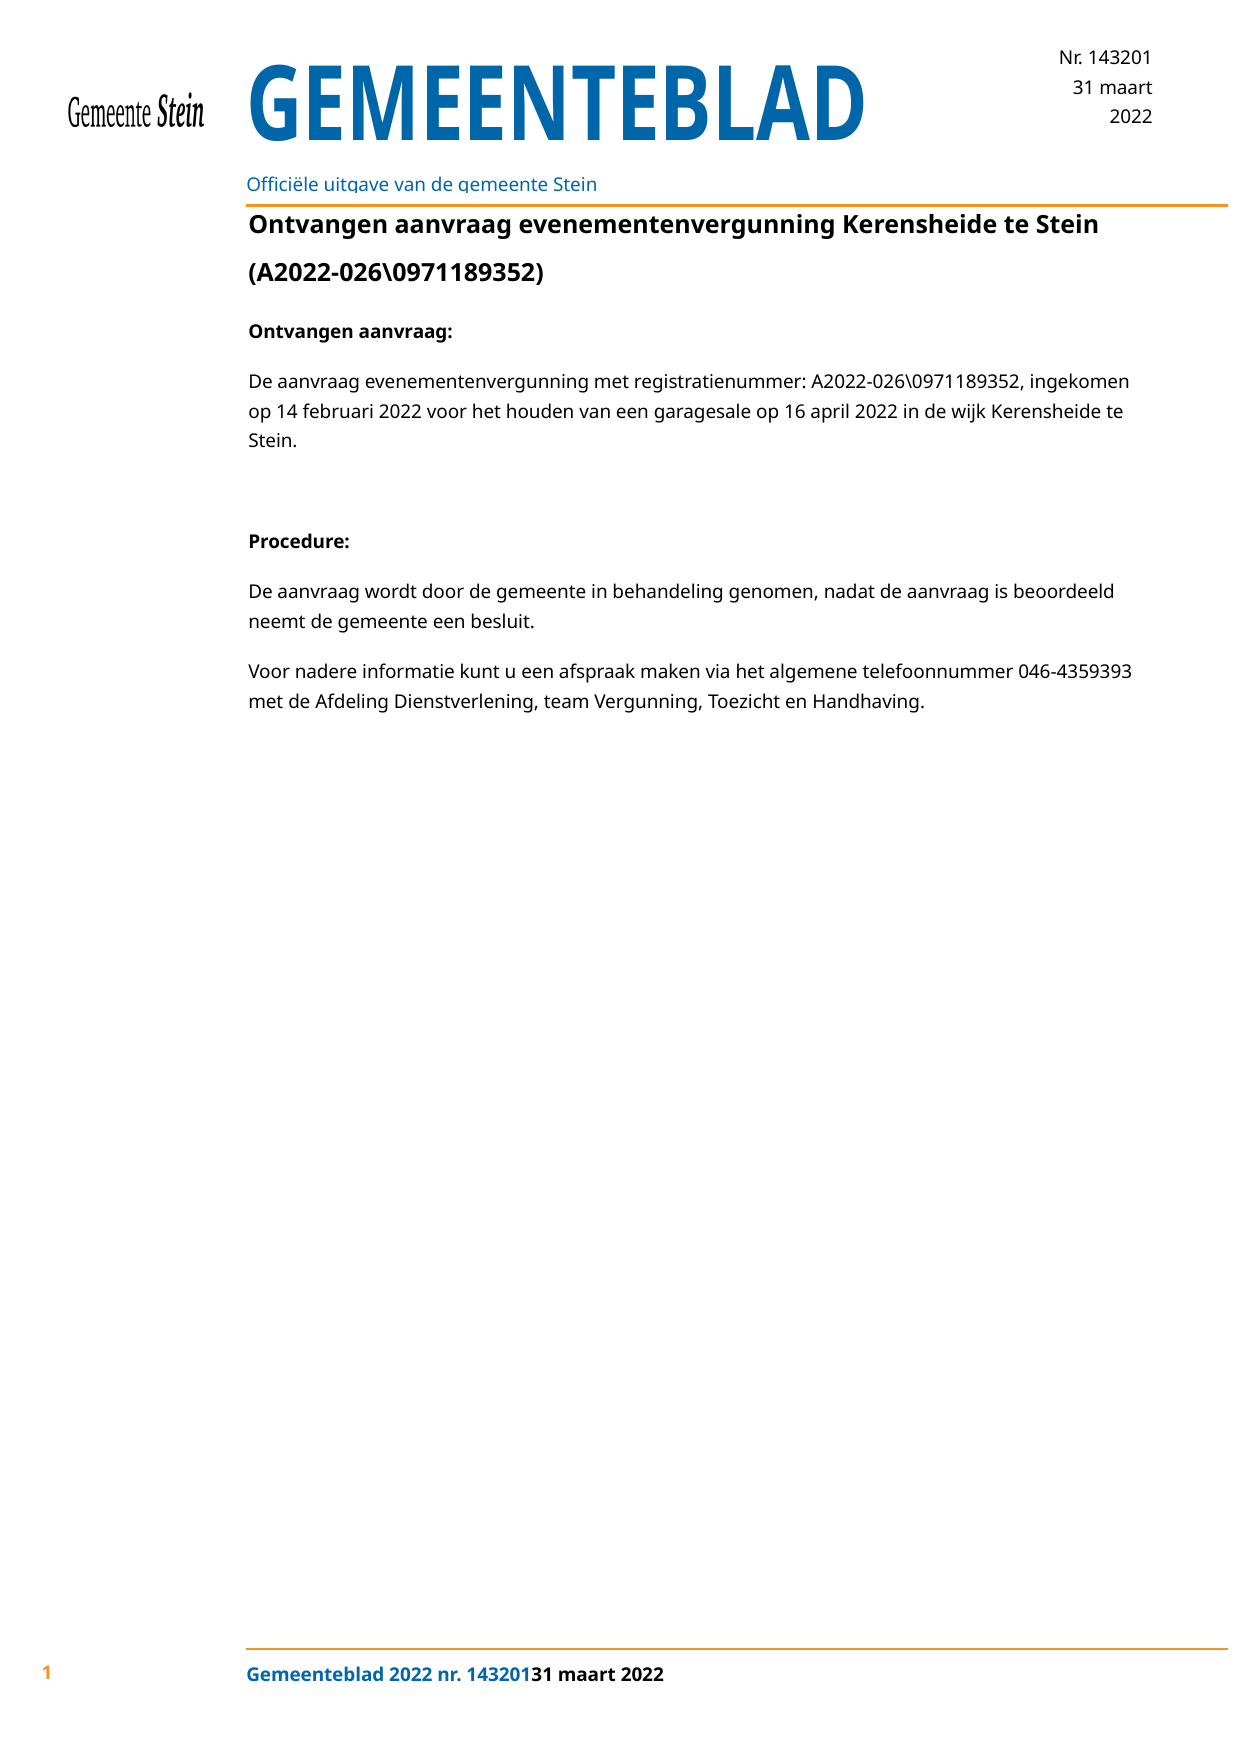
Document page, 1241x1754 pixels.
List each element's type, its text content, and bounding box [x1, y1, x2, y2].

text Voor nadere informatie kunt u een afspraak maken via het algemene telefoonnummer 046-4359393 met de Afdeling Dienstverlening, team Vergunning, Toezicht en Handhaving. [248, 659, 1152, 714]
text Ontvangen aanvraag evenementenvergunning Kerensheide te Stein (A2022-026\0971189352) [248, 207, 1152, 288]
text De aanvraag evenementenvergunning met registratienummer: A2022-026\0971189352, ingekomen op 14 februari 2022 voor het houden van een garagesale op 16 april 2022 in de wijk Kerensheide te Stein. [248, 368, 1152, 453]
picture [41, 47, 231, 172]
text Procedure: [248, 528, 1152, 554]
text Ontvangen aanvraag: [248, 318, 1152, 344]
text De aanvraag wordt door de gemeente in behandeling genomen, nadat de aanvraag is beoordeeld neemt de gemeente een besluit. [248, 579, 1152, 634]
